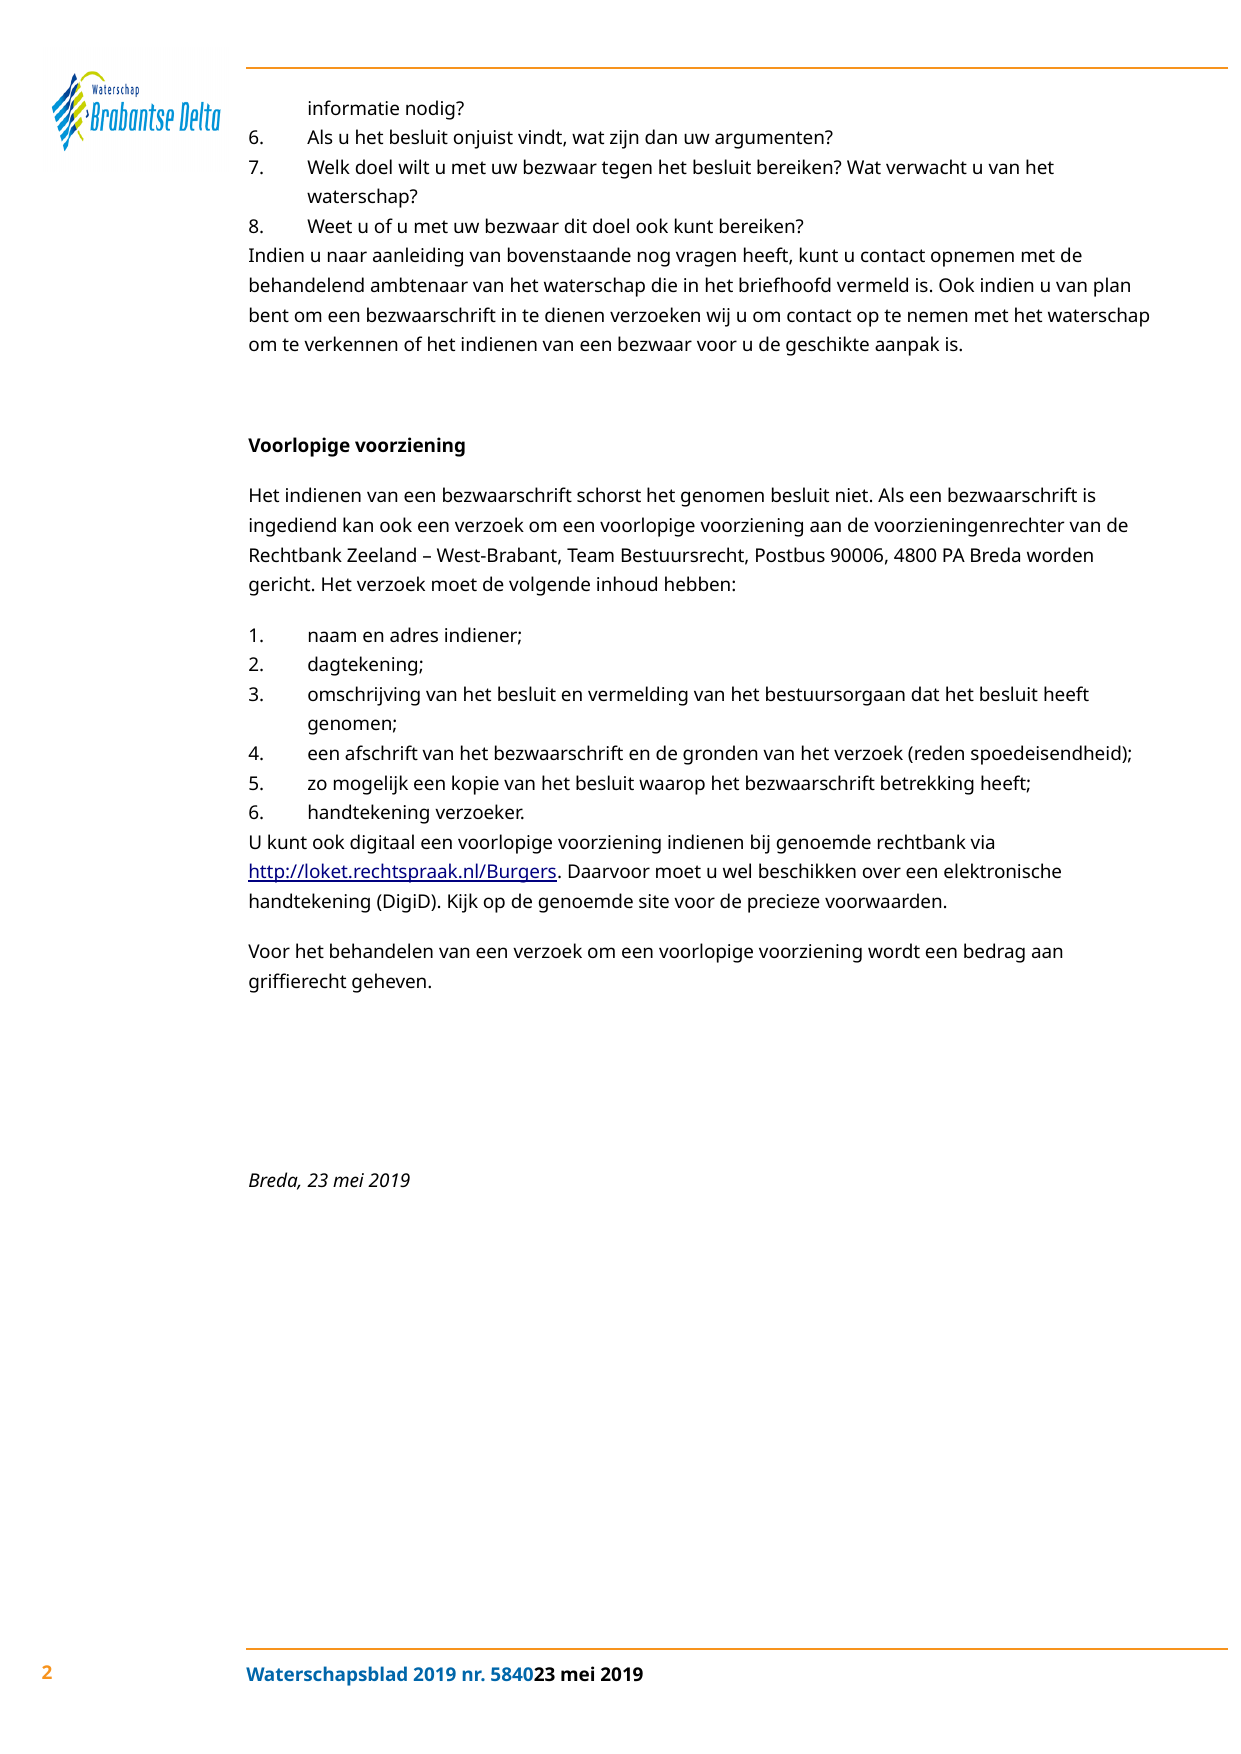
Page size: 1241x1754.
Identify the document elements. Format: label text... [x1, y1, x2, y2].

text Indien u naar aanleiding van bovenstaande nog vragen heeft, kunt u contact opnemen met de behandelend ambtenaar van het waterschap die in het briefhoofd vermeld is. Ook indien u van plan bent om een bezwaarschrift in te dienen verzoeken wij u om contact op te nemen met het waterschap om te verkennen of het indienen van een bezwaar voor u de geschikte aanpak is. [248, 243, 1152, 357]
list naam en adres indiener; [248, 622, 1152, 648]
list dagtekening; [248, 651, 1152, 677]
list informatie nodig? [248, 95, 1152, 121]
list Welk doel wilt u met uw bezwaar tegen het besluit bereiken? Wat verwacht u van het waterschap? [248, 154, 1152, 209]
list handtekening verzoeker. [248, 799, 1152, 825]
text Het indienen van een bezwaarschrift schorst het genomen besluit niet. Als een bezwaarschrift is ingediend kan ook een verzoek om een voorlopige voorziening aan de voorzieningenrechter van de Rechtbank Zeeland – West-Brabant, Team Bestuursrecht, Postbus 90006, 4800 PA Breda worden gericht. Het verzoek moet de volgende inhoud hebben: [248, 483, 1152, 597]
list Als u het besluit onjuist vindt, wat zijn dan uw argumenten? [248, 124, 1152, 150]
text U kunt ook digitaal een voorlopige voorziening indienen bij genoemde rechtbank via http://loket.rechtspraak.nl/Burgers. Daarvoor moet u wel beschikken over een elektronische handtekening (DigiD). Kijk op de genoemde site voor de precieze voorwaarden. [248, 829, 1152, 914]
list zo mogelijk een kopie van het besluit waarop het bezwaarschrift betrekking heeft; [248, 770, 1152, 796]
picture [41, 47, 231, 172]
list een afschrift van het bezwaarschrift en de gronden van het verzoek (reden spoedeisendheid); [248, 740, 1152, 766]
text Breda, 23 mei 2019 [248, 1167, 1152, 1193]
text Voor het behandelen van een verzoek om een voorlopige voorziening wordt een bedrag aan griffierecht geheven. [248, 938, 1152, 994]
list Weet u of u met uw bezwaar dit doel ook kunt bereiken? [248, 213, 1152, 239]
text Voorlopige voorziening [248, 432, 1152, 458]
list omschrijving van het besluit en vermelding van het bestuursorgaan dat het besluit heeft genomen; [248, 681, 1152, 736]
